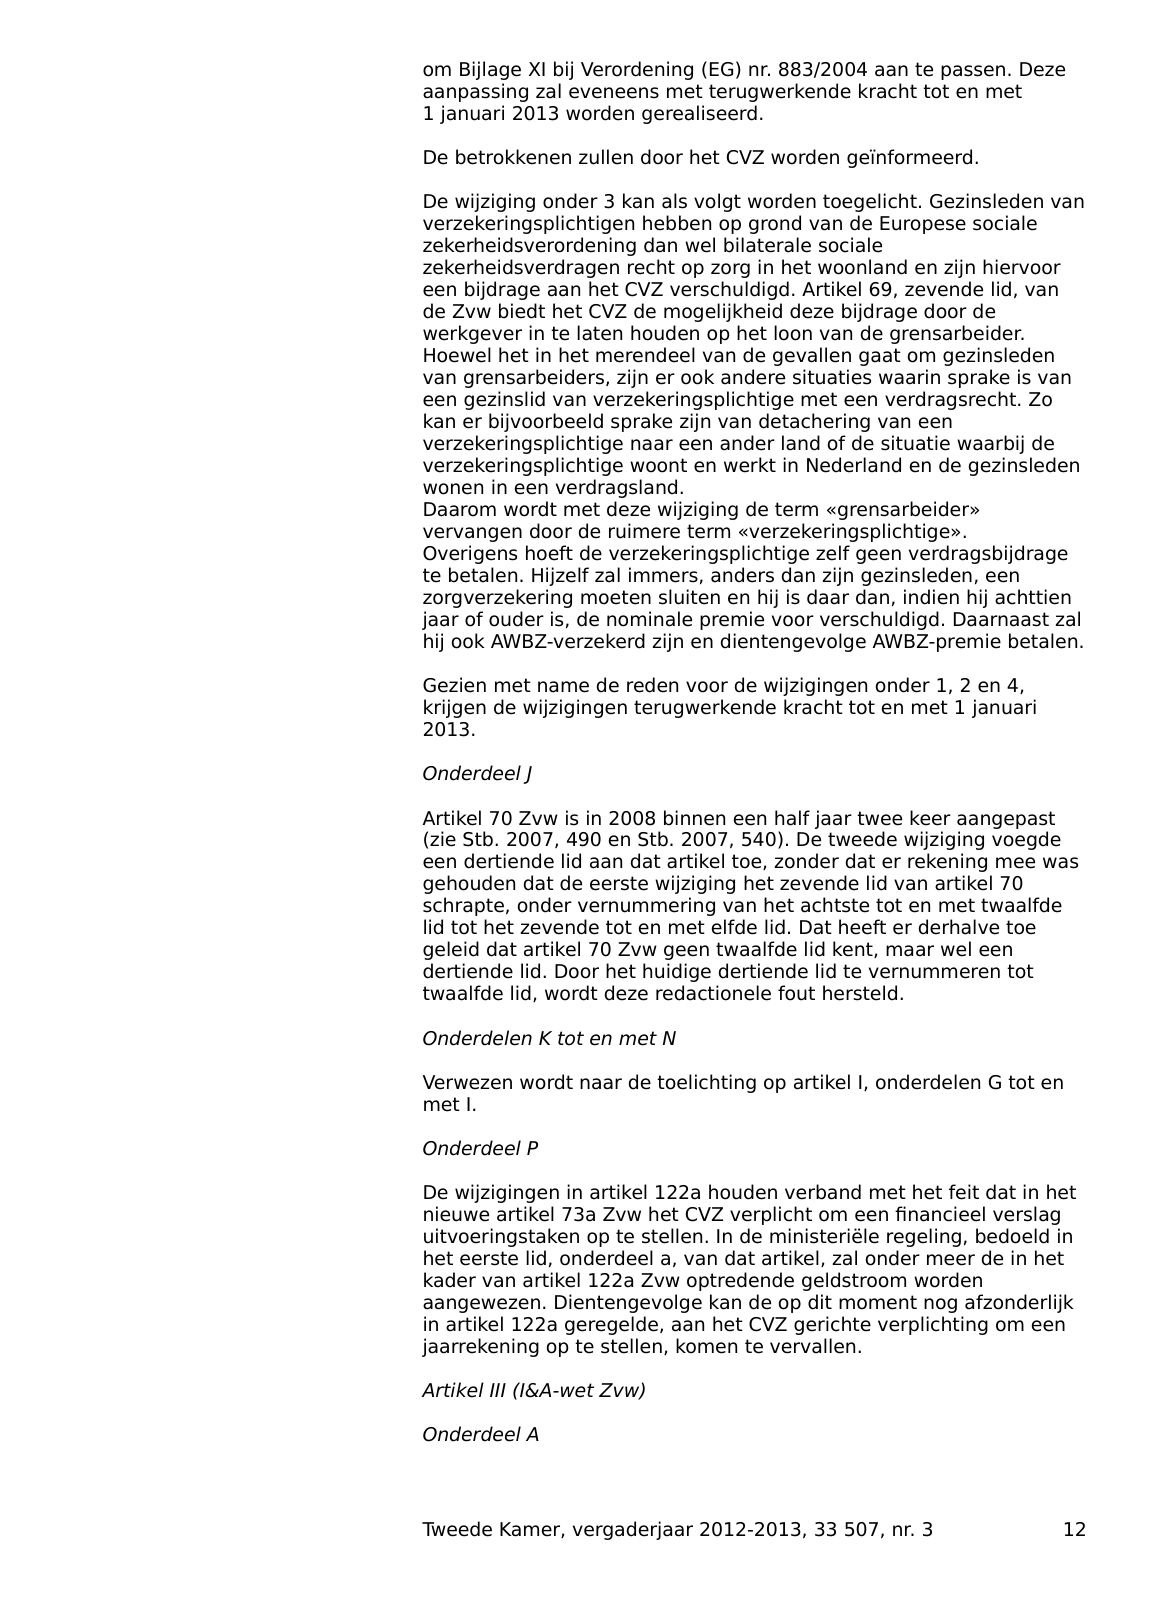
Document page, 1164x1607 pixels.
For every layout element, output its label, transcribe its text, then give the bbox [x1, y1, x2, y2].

text Verwezen wordt naar de toelichting op artikel I, onderdelen G tot en met I. [422, 1072, 1087, 1116]
subtitle Onderdeel J [422, 763, 1087, 785]
text Onderdeel A [422, 1424, 1087, 1446]
text De betrokkenen zullen door het CVZ worden geïnformeerd. [422, 147, 1087, 169]
text De wijziging onder 3 kan als volgt worden toegelicht. Gezinsleden van verzekeringsplichtigen hebben op grond van de Europese sociale zekerheidsverordening dan wel bilaterale sociale zekerheidsverdragen recht op zorg in het woonland en zijn hiervoor een bijdrage aan het CVZ verschuldigd. Artikel 69, zevende lid, van de Zvw biedt het CVZ de mogelijkheid deze bijdrage door de werkgever in te laten houden op het loon van de grensarbeider. Hoewel het in het merendeel van de gevallen gaat om gezinsleden van grensarbeiders, zijn er ook andere situaties waarin sprake is van een gezinslid van verzekeringsplichtige met een verdragsrecht. Zo kan er bijvoorbeeld sprake zijn van detachering van een verzekeringsplichtige naar een ander land of de situatie waarbij de verzekeringsplichtige woont en werkt in Nederland en de gezinsleden wonen in een verdragsland. [422, 191, 1087, 499]
text om Bijlage XI bij Verordening (EG) nr. 883/2004 aan te passen. Deze aanpassing zal eveneens met terugwerkende kracht tot en met 1 januari 2013 worden gerealiseerd. [422, 59, 1087, 125]
subtitle Artikel III (I&A-wet Zvw) [422, 1380, 1087, 1402]
text Overigens hoeft de verzekeringsplichtige zelf geen verdragsbijdrage te betalen. Hijzelf zal immers, anders dan zijn gezinsleden, een zorgverzekering moeten sluiten en hij is daar dan, indien hij achttien jaar of ouder is, de nominale premie voor verschuldigd. Daarnaast zal hij ook AWBZ-verzekerd zijn en dientengevolge AWBZ-premie betalen. [422, 543, 1087, 653]
subtitle Onderdelen K tot en met N [422, 1027, 1087, 1049]
text De wijzigingen in artikel 122a houden verband met het feit dat in het nieuwe artikel 73a Zvw het CVZ verplicht om een financieel verslag uitvoeringstaken op te stellen. In de ministeriële regeling, bedoeld in het eerste lid, onderdeel a, van dat artikel, zal onder meer de in het kader van artikel 122a Zvw optredende geldstroom worden aangewezen. Dientengevolge kan de op dit moment nog afzonderlijk in artikel 122a geregelde, aan het CVZ gerichte verplichting om een jaarrekening op te stellen, komen te vervallen. [422, 1182, 1087, 1358]
text Gezien met name de reden voor de wijzigingen onder 1, 2 en 4, krijgen de wijzigingen terugwerkende kracht tot en met 1 januari 2013. [422, 675, 1087, 741]
text Artikel 70 Zvw is in 2008 binnen een half jaar twee keer aangepast (zie Stb. 2007, 490 en Stb. 2007, 540). De tweede wijziging voegde een dertiende lid aan dat artikel toe, zonder dat er rekening mee was gehouden dat de eerste wijziging het zevende lid van artikel 70 schrapte, onder vernummering van het achtste tot en met twaalfde lid tot het zevende tot en met elfde lid. Dat heeft er derhalve toe geleid dat artikel 70 Zvw geen twaalfde lid kent, maar wel een dertiende lid. Door het huidige dertiende lid te vernummeren tot twaalfde lid, wordt deze redactionele fout hersteld. [422, 807, 1087, 1005]
text Daarom wordt met deze wijziging de term «grensarbeider» vervangen door de ruimere term «verzekeringsplichtige». [422, 499, 1087, 543]
subtitle Onderdeel P [422, 1138, 1087, 1160]
